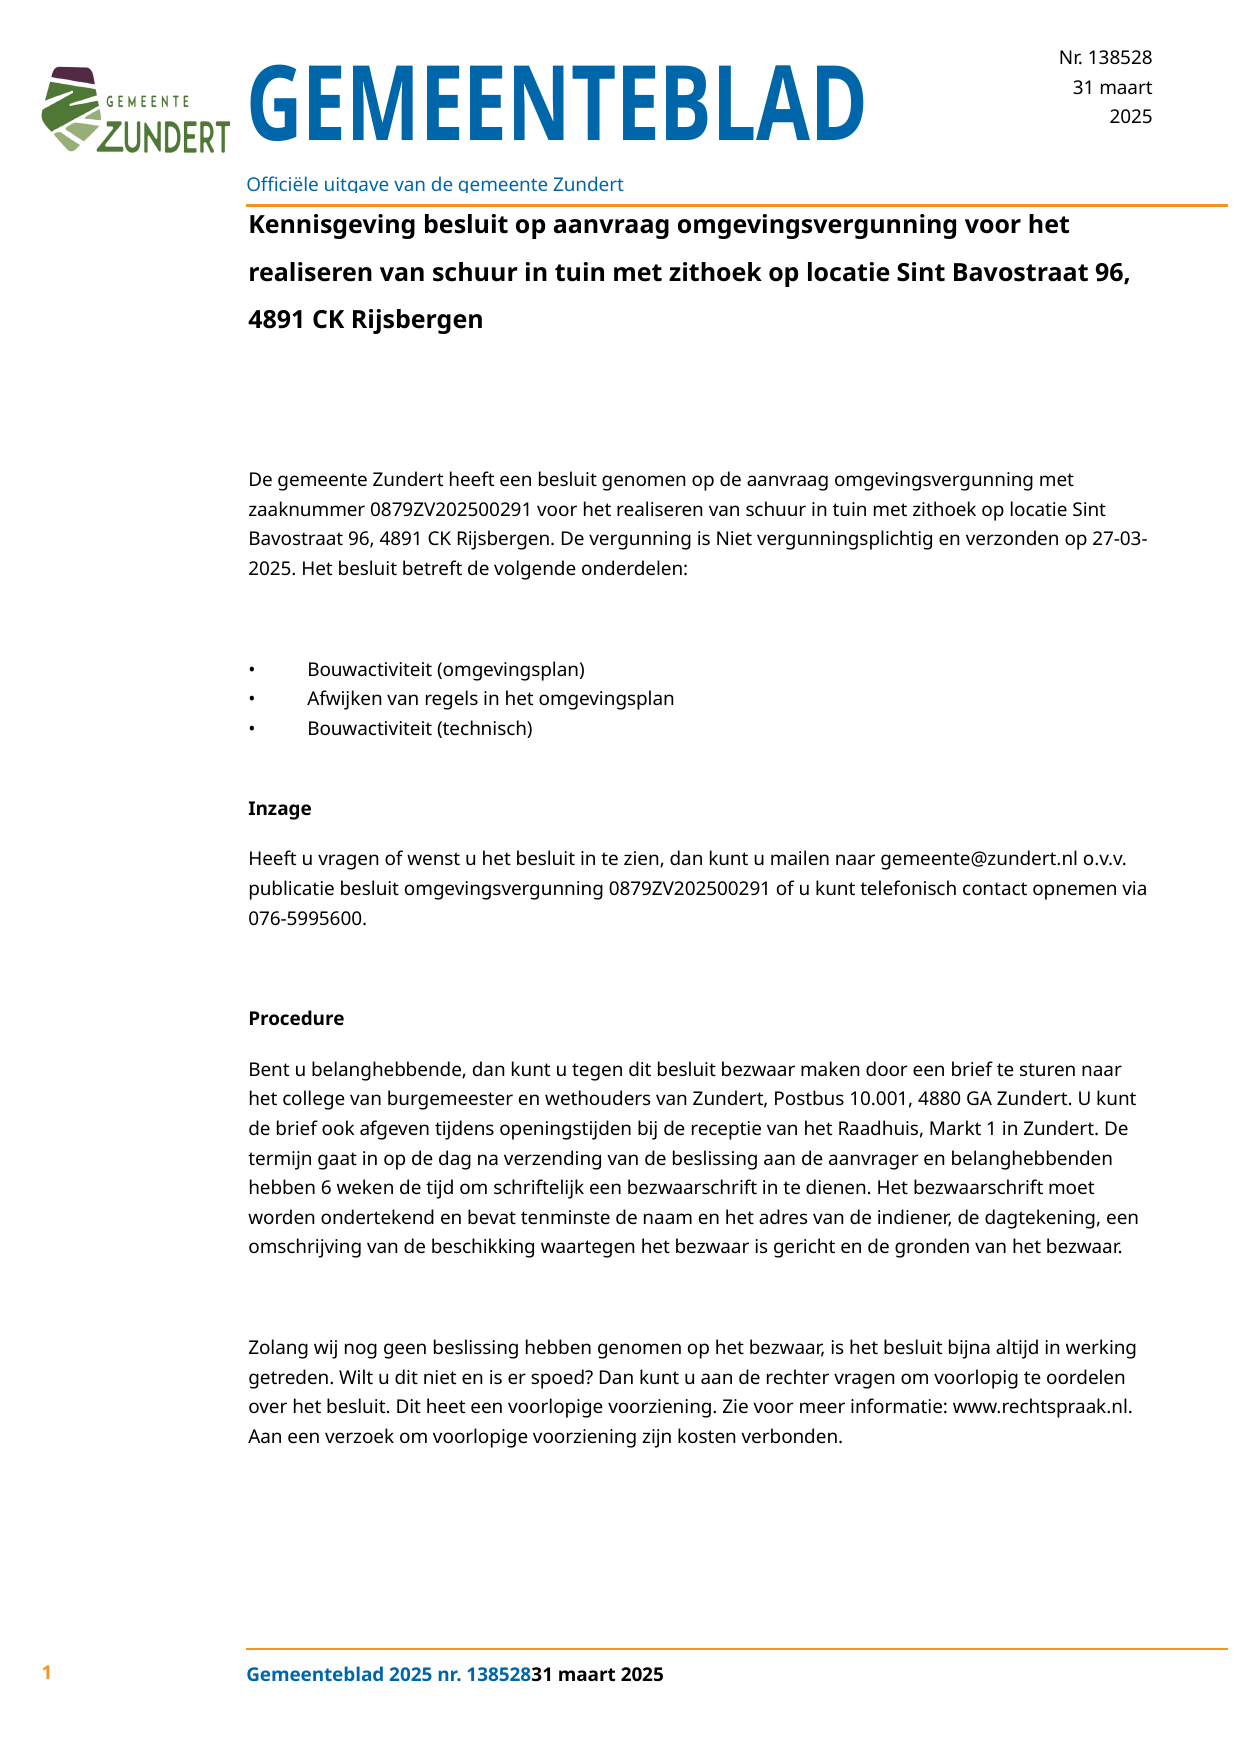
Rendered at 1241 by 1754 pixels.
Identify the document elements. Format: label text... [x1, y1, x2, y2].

text Procedure [248, 1006, 1152, 1031]
list Bouwactiviteit (technisch) [248, 715, 1152, 741]
picture [41, 47, 231, 172]
list Bouwactiviteit (omgevingsplan) [248, 656, 1152, 682]
text Kennisgeving besluit op aanvraag omgevingsvergunning voor het realiseren van schuur in tuin met zithoek op locatie Sint Bavostraat 96, 4891 CK Rijsbergen [248, 207, 1152, 336]
text De gemeente Zundert heeft een besluit genomen op de aanvraag omgevingsvergunning met zaaknummer 0879ZV202500291 voor het realiseren van schuur in tuin met zithoek op locatie Sint Bavostraat 96, 4891 CK Rijsbergen. De vergunning is Niet vergunningsplichtig en verzonden op 27-03-2025. Het besluit betreft de volgende onderdelen: [248, 466, 1152, 581]
list Afwijken van regels in het omgevingsplan [248, 686, 1152, 711]
text Bent u belanghebbende, dan kunt u tegen dit besluit bezwaar maken door een brief te sturen naar het college van burgemeester en wethouders van Zundert, Postbus 10.001, 4880 GA Zundert. U kunt de brief ook afgeven tijdens openingstijden bij de receptie van het Raadhuis, Markt 1 in Zundert. De termijn gaat in op de dag na verzending van de beslissing aan de aanvrager en belanghebbenden hebben 6 weken de tijd om schriftelijk een bezwaarschrift in te dienen. Het bezwaarschrift moet worden ondertekend en bevat tenminste de naam en het adres van de indiener, de dagtekening, een omschrijving van de beschikking waartegen het bezwaar is gericht en de gronden van het bezwaar. [248, 1056, 1152, 1259]
text Heeft u vragen of wenst u het besluit in te zien, dan kunt u mailen naar gemeente@zundert.nl o.v.v. publicatie besluit omgevingsvergunning 0879ZV202500291 of u kunt telefonisch contact opnemen via 076-5995600. [248, 846, 1152, 930]
text Inzage [248, 795, 1152, 821]
text Zolang wij nog geen beslissing hebben genomen op het bezwaar, is het besluit bijna altijd in werking getreden. Wilt u dit niet en is er spoed? Dan kunt u aan de rechter vragen om voorlopig te oordelen over het besluit. Dit heet een voorlopige voorziening. Zie voor meer informatie: www.rechtspraak.nl. Aan een verzoek om voorlopige voorziening zijn kosten verbonden. [248, 1334, 1152, 1449]
